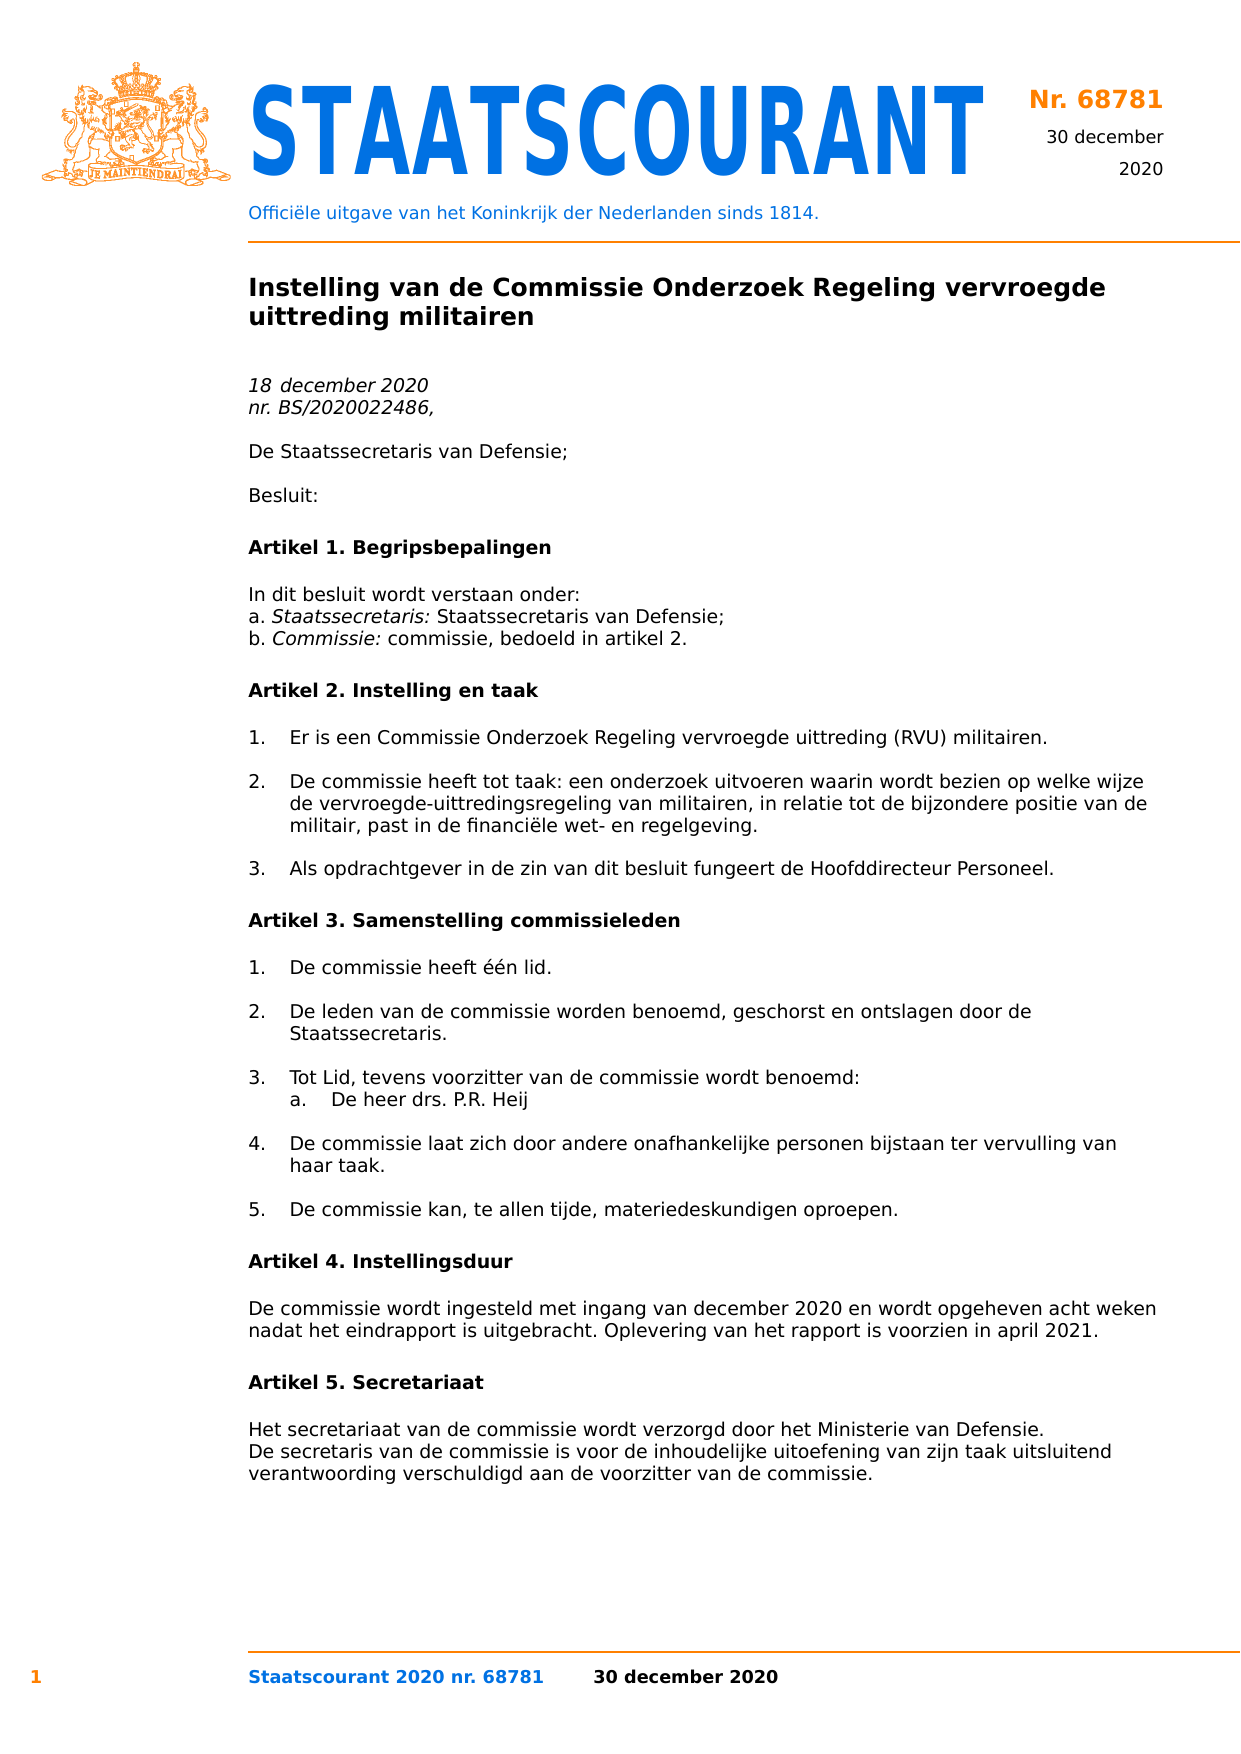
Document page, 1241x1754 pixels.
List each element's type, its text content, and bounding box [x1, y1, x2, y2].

text De Staatssecretaris van Defensie; [248, 441, 1163, 463]
text 3. Als opdrachtgever in de zin van dit besluit fungeert de Hoofddirecteur Personeel. [248, 858, 1163, 880]
text Besluit: [248, 485, 1163, 507]
table_header Nr. 68781 [998, 62, 1240, 121]
table_header STAATSCOURANT [248, 62, 998, 203]
text Het secretariaat van de commissie wordt verzorgd door het Ministerie van Defensie. [248, 1418, 1163, 1441]
table_cell 2020 [998, 153, 1240, 203]
table_header [25, 62, 248, 241]
text a. Staatssecretaris: Staatssecretaris van Defensie; [248, 606, 1163, 628]
subtitle Artikel 5. Secretariaat [248, 1372, 1163, 1393]
subtitle Artikel 2. Instelling en taak [248, 680, 1163, 702]
text De secretaris van de commissie is voor de inhoudelijke uitoefening van zijn taak uitsluitend verantwoording verschuldigd aan de voorzitter van de commissie. [248, 1441, 1163, 1484]
text 1. Er is een Commissie Onderzoek Regeling vervroegde uittreding (RVU) militairen. [248, 727, 1163, 749]
text a. De heer drs. P.R. Heij [289, 1089, 1163, 1111]
table_cell 30 december [998, 121, 1240, 153]
picture [41, 62, 231, 186]
text 18 december 2020 [248, 375, 1163, 397]
text b. Commissie: commissie, bedoeld in artikel 2. [248, 628, 1163, 650]
table_cell Officiële uitgave van het Koninkrijk der Nederlanden sinds 1814. [248, 203, 1240, 241]
text 5. De commissie kan, te allen tijde, materiedeskundigen oproepen. [248, 1199, 1163, 1221]
text 1. De commissie heeft één lid. [248, 957, 1163, 979]
text 4. De commissie laat zich door andere onafhankelijke personen bijstaan ter vervulling van haar taak. [248, 1133, 1163, 1177]
text In dit besluit wordt verstaan onder: [248, 584, 1163, 606]
text 3. Tot Lid, tevens voorzitter van de commissie wordt benoemd: [248, 1067, 1163, 1089]
text 2. De commissie heeft tot taak: een onderzoek uitvoeren waarin wordt bezien op welke wijze de vervroegde-uittredingsregeling van militairen, in relatie tot de bijzondere positie van de militair, past in de financiële wet- en regelgeving. [248, 771, 1163, 836]
text 2. De leden van de commissie worden benoemd, geschorst en ontslagen door de Staatssecretaris. [248, 1001, 1163, 1045]
text De commissie wordt ingesteld met ingang van december 2020 en wordt opgeheven acht weken nadat het eindrapport is uitgebracht. Oplevering van het rapport is voorzien in april 2021. [248, 1298, 1163, 1342]
text nr. BS/2020022486, [248, 397, 1163, 419]
subtitle Instelling van de Commissie Onderzoek Regeling vervroegde uittreding militairen [248, 273, 1163, 331]
subtitle Artikel 4. Instellingsduur [248, 1251, 1163, 1273]
subtitle Artikel 1. Begripsbepalingen [248, 537, 1163, 559]
subtitle Artikel 3. Samenstelling commissieleden [248, 910, 1163, 932]
